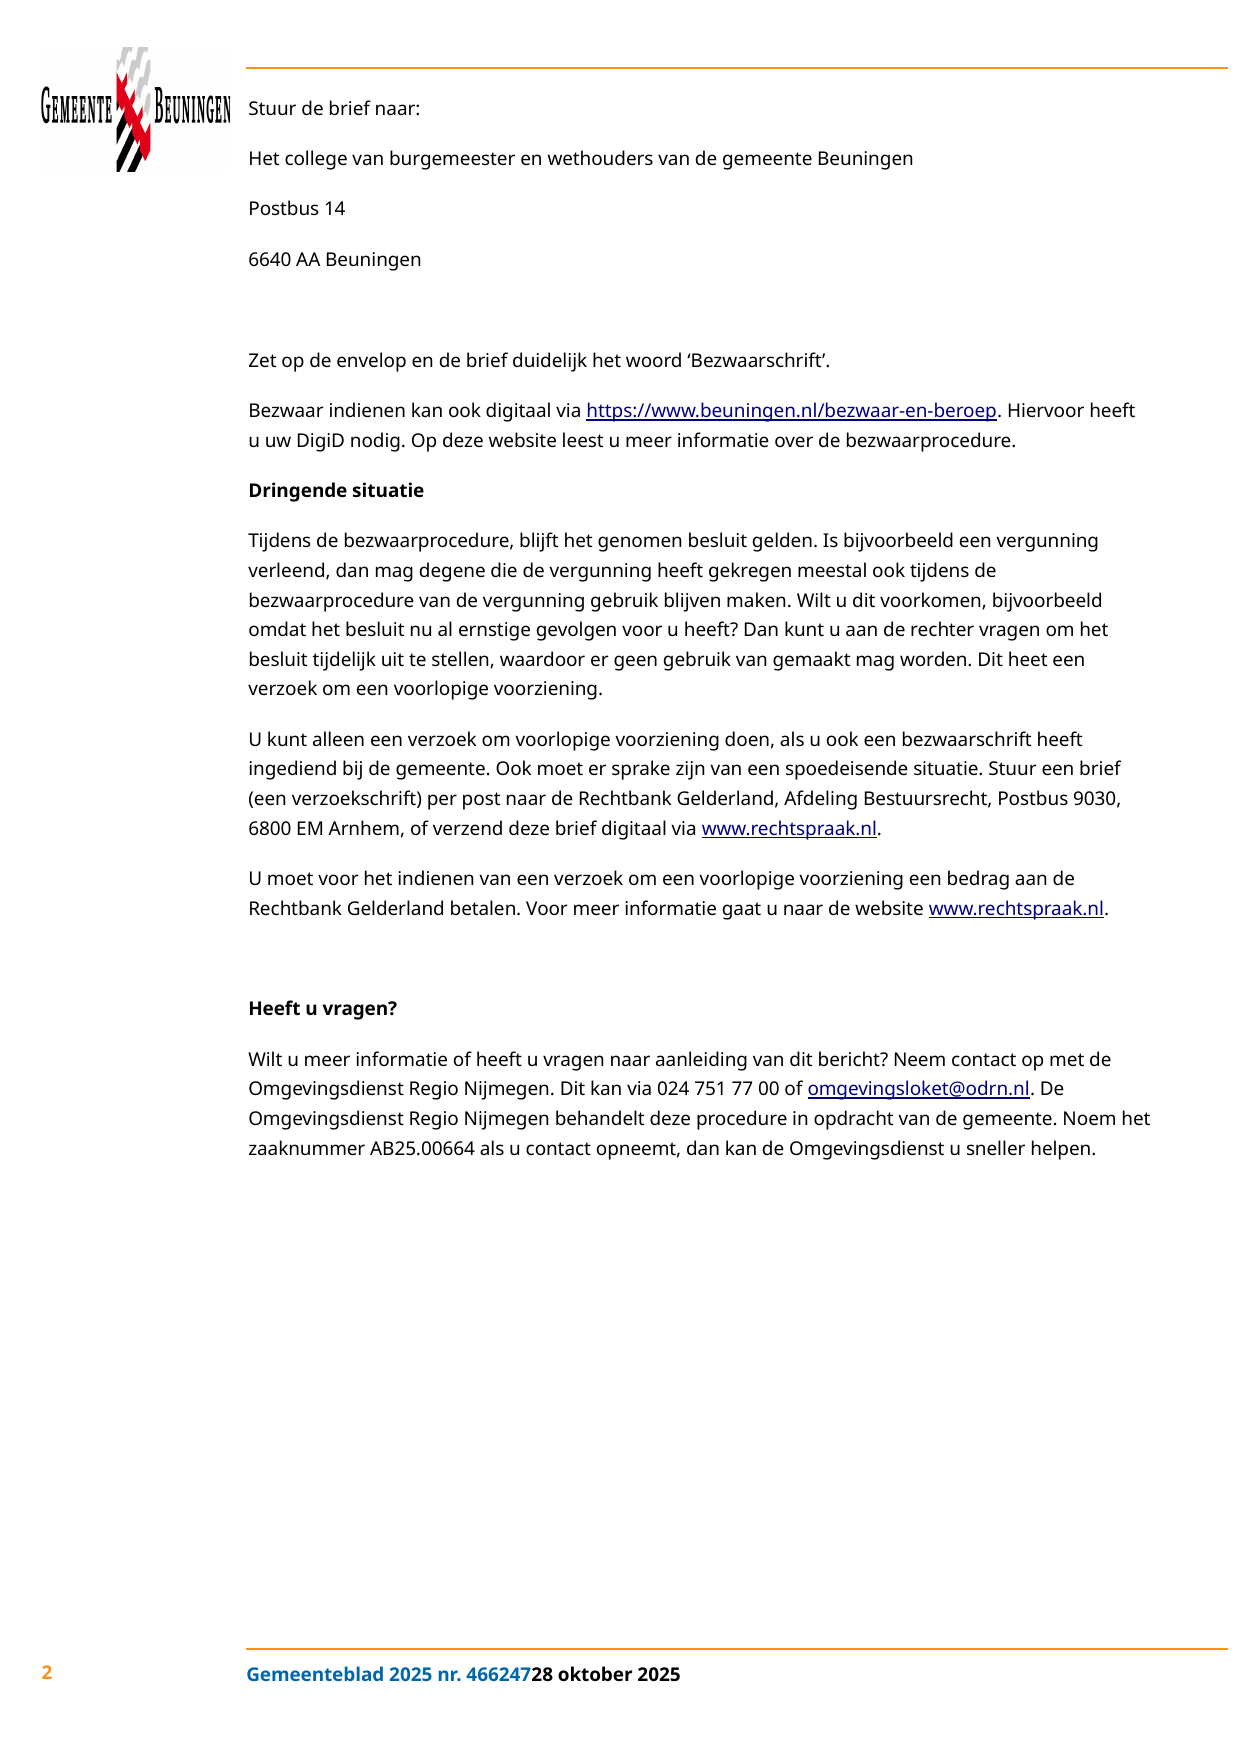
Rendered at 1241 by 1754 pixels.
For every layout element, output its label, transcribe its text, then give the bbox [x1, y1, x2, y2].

text Stuur de brief naar: [248, 95, 1152, 121]
text Bezwaar indienen kan ook digitaal via https://www.beuningen.nl/bezwaar-en-beroep. Hiervoor heeft u uw DigiD nodig. Op deze website leest u meer informatie over de bezwaarprocedure. [248, 397, 1152, 453]
text U kunt alleen een verzoek om voorlopige voorziening doen, als u ook een bezwaarschrift heeft ingediend bij de gemeente. Ook moet er sprake zijn van een spoedeisende situatie. Stuur een brief (een verzoekschrift) per post naar de Rechtbank Gelderland, Afdeling Bestuursrecht, Postbus 9030, 6800 EM Arnhem, of verzend deze brief digitaal via www.rechtspraak.nl. [248, 726, 1152, 841]
text Wilt u meer informatie of heeft u vragen naar aanleiding van dit bericht? Neem contact op met de Omgevingsdienst Regio Nijmegen. Dit kan via 024 751 77 00 of omgevingsloket@odrn.nl. De Omgevingsdienst Regio Nijmegen behandelt deze procedure in opdracht van de gemeente. Noem het zaaknummer AB25.00664 als u contact opneemt, dan kan de Omgevingsdienst u sneller helpen. [248, 1046, 1152, 1161]
text Tijdens de bezwaarprocedure, blijft het genomen besluit gelden. Is bijvoorbeeld een vergunning verleend, dan mag degene die de vergunning heeft gekregen meestal ook tijdens de bezwaarprocedure van de vergunning gebruik blijven maken. Wilt u dit voorkomen, bijvoorbeeld omdat het besluit nu al ernstige gevolgen voor u heeft? Dan kunt u aan de rechter vragen om het besluit tijdelijk uit te stellen, waardoor er geen gebruik van gemaakt mag worden. Dit heet een verzoek om een voorlopige voorziening. [248, 528, 1152, 701]
text Dringende situatie [248, 477, 1152, 503]
text Zet op de envelop en de brief duidelijk het woord ‘Bezwaarschrift’. [248, 347, 1152, 373]
picture [41, 47, 231, 172]
text Postbus 14 [248, 196, 1152, 221]
text Heeft u vragen? [248, 996, 1152, 1021]
text Het college van burgemeester en wethouders van de gemeente Beuningen [248, 145, 1152, 171]
text 6640 AA Beuningen [248, 246, 1152, 272]
text U moet voor het indienen van een verzoek om een voorlopige voorziening een bedrag aan de Rechtbank Gelderland betalen. Voor meer informatie gaat u naar de website www.rechtspraak.nl. [248, 865, 1152, 921]
